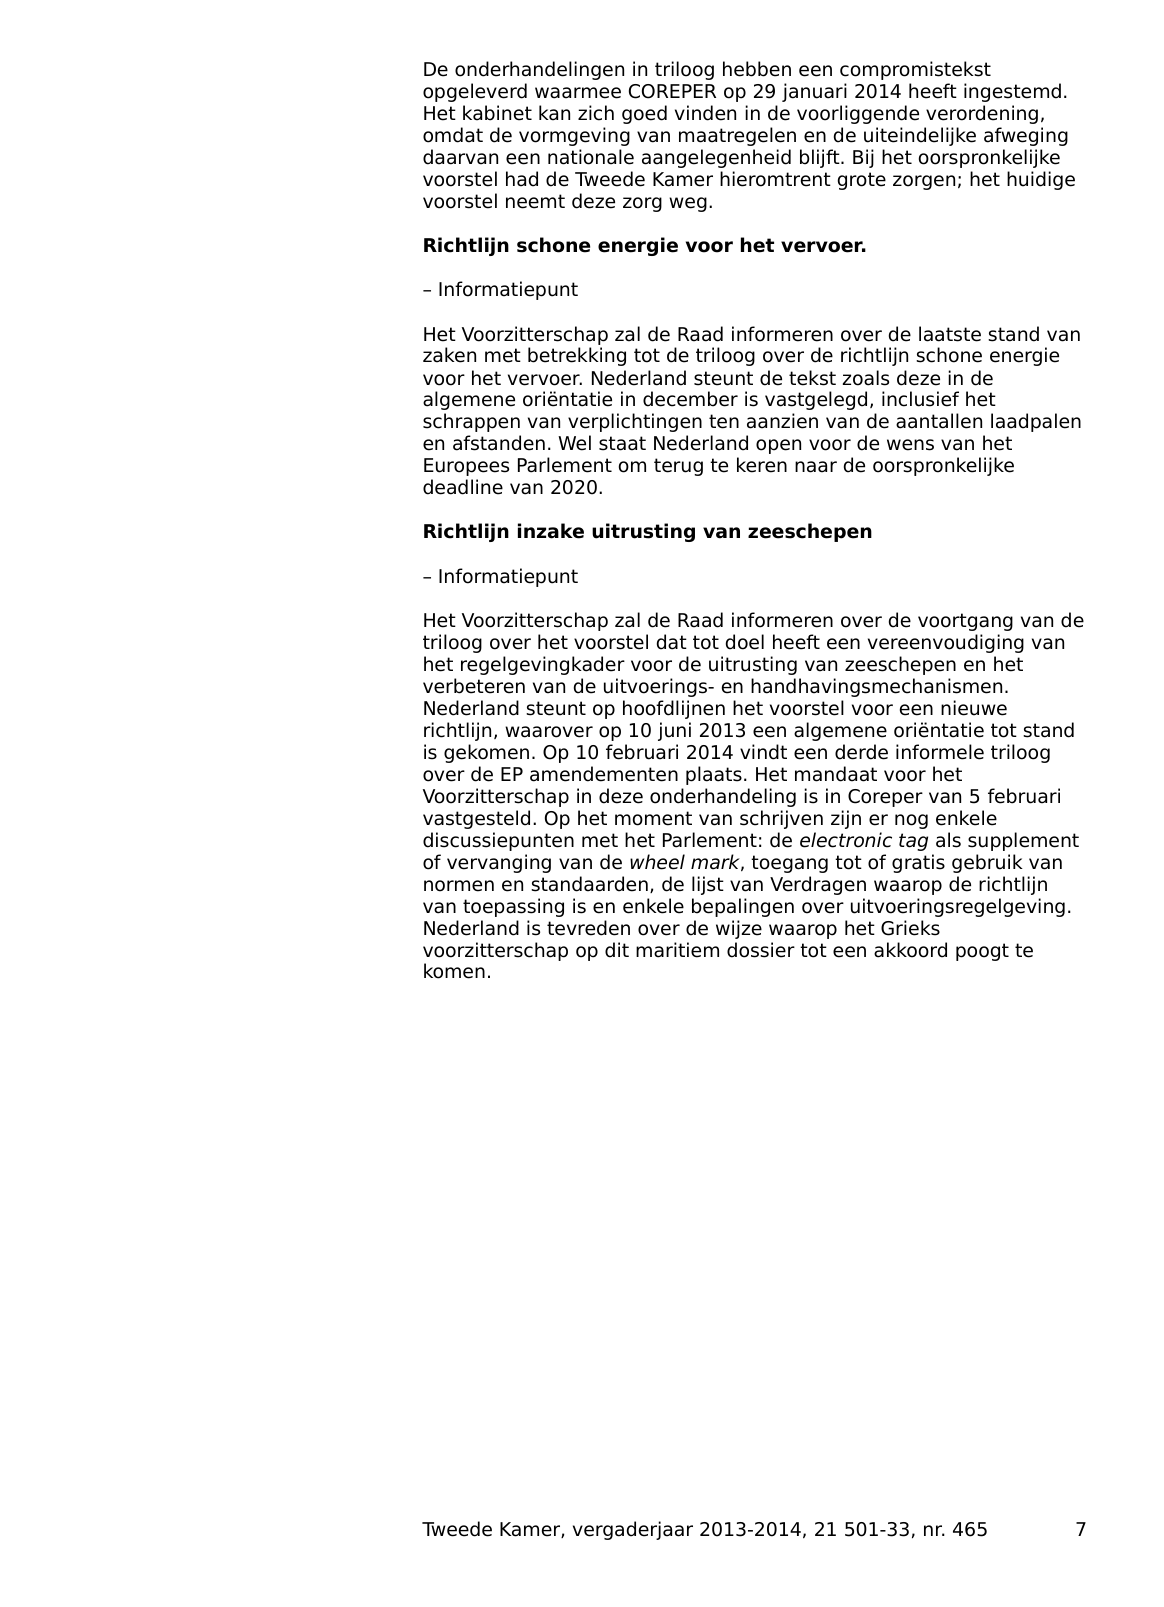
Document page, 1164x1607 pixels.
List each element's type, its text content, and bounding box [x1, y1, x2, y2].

subtitle – Informatiepunt [422, 566, 1087, 588]
subtitle Richtlijn inzake uitrusting van zeeschepen [422, 521, 1087, 543]
text Het Voorzitterschap zal de Raad informeren over de laatste stand van zaken met betrekking tot de triloog over de richtlijn schone energie voor het vervoer. Nederland steunt de tekst zoals deze in de algemene oriëntatie in december is vastgelegd, inclusief het schrappen van verplichtingen ten aanzien van de aantallen laadpalen en afstanden. Wel staat Nederland open voor de wens van het Europees Parlement om terug te keren naar de oorspronkelijke deadline van 2020. [422, 323, 1087, 499]
text De onderhandelingen in triloog hebben een compromistekst opgeleverd waarmee COREPER op 29 januari 2014 heeft ingestemd. Het kabinet kan zich goed vinden in de voorliggende verordening, omdat de vormgeving van maatregelen en de uiteindelijke afweging daarvan een nationale aangelegenheid blijft. Bij het oorspronkelijke voorstel had de Tweede Kamer hieromtrent grote zorgen; het huidige voorstel neemt deze zorg weg. [422, 59, 1087, 213]
subtitle Richtlijn schone energie voor het vervoer. [422, 235, 1087, 257]
subtitle – Informatiepunt [422, 279, 1087, 301]
text Het Voorzitterschap zal de Raad informeren over de voortgang van de triloog over het voorstel dat tot doel heeft een vereenvoudiging van het regelgevingkader voor de uitrusting van zeeschepen en het verbeteren van de uitvoerings- en handhavingsmechanismen. Nederland steunt op hoofdlijnen het voorstel voor een nieuwe richtlijn, waarover op 10 juni 2013 een algemene oriëntatie tot stand is gekomen. Op 10 februari 2014 vindt een derde informele triloog over de EP amendementen plaats. Het mandaat voor het Voorzitterschap in deze onderhandeling is in Coreper van 5 februari vastgesteld. Op het moment van schrijven zijn er nog enkele discussiepunten met het Parlement: de electronic tag als supplement of vervanging van de wheel mark, toegang tot of gratis gebruik van normen en standaarden, de lijst van Verdragen waarop de richtlijn van toepassing is en enkele bepalingen over uitvoeringsregelgeving. Nederland is tevreden over de wijze waarop het Grieks voorzitterschap op dit maritiem dossier tot een akkoord poogt te komen. [422, 610, 1087, 983]
